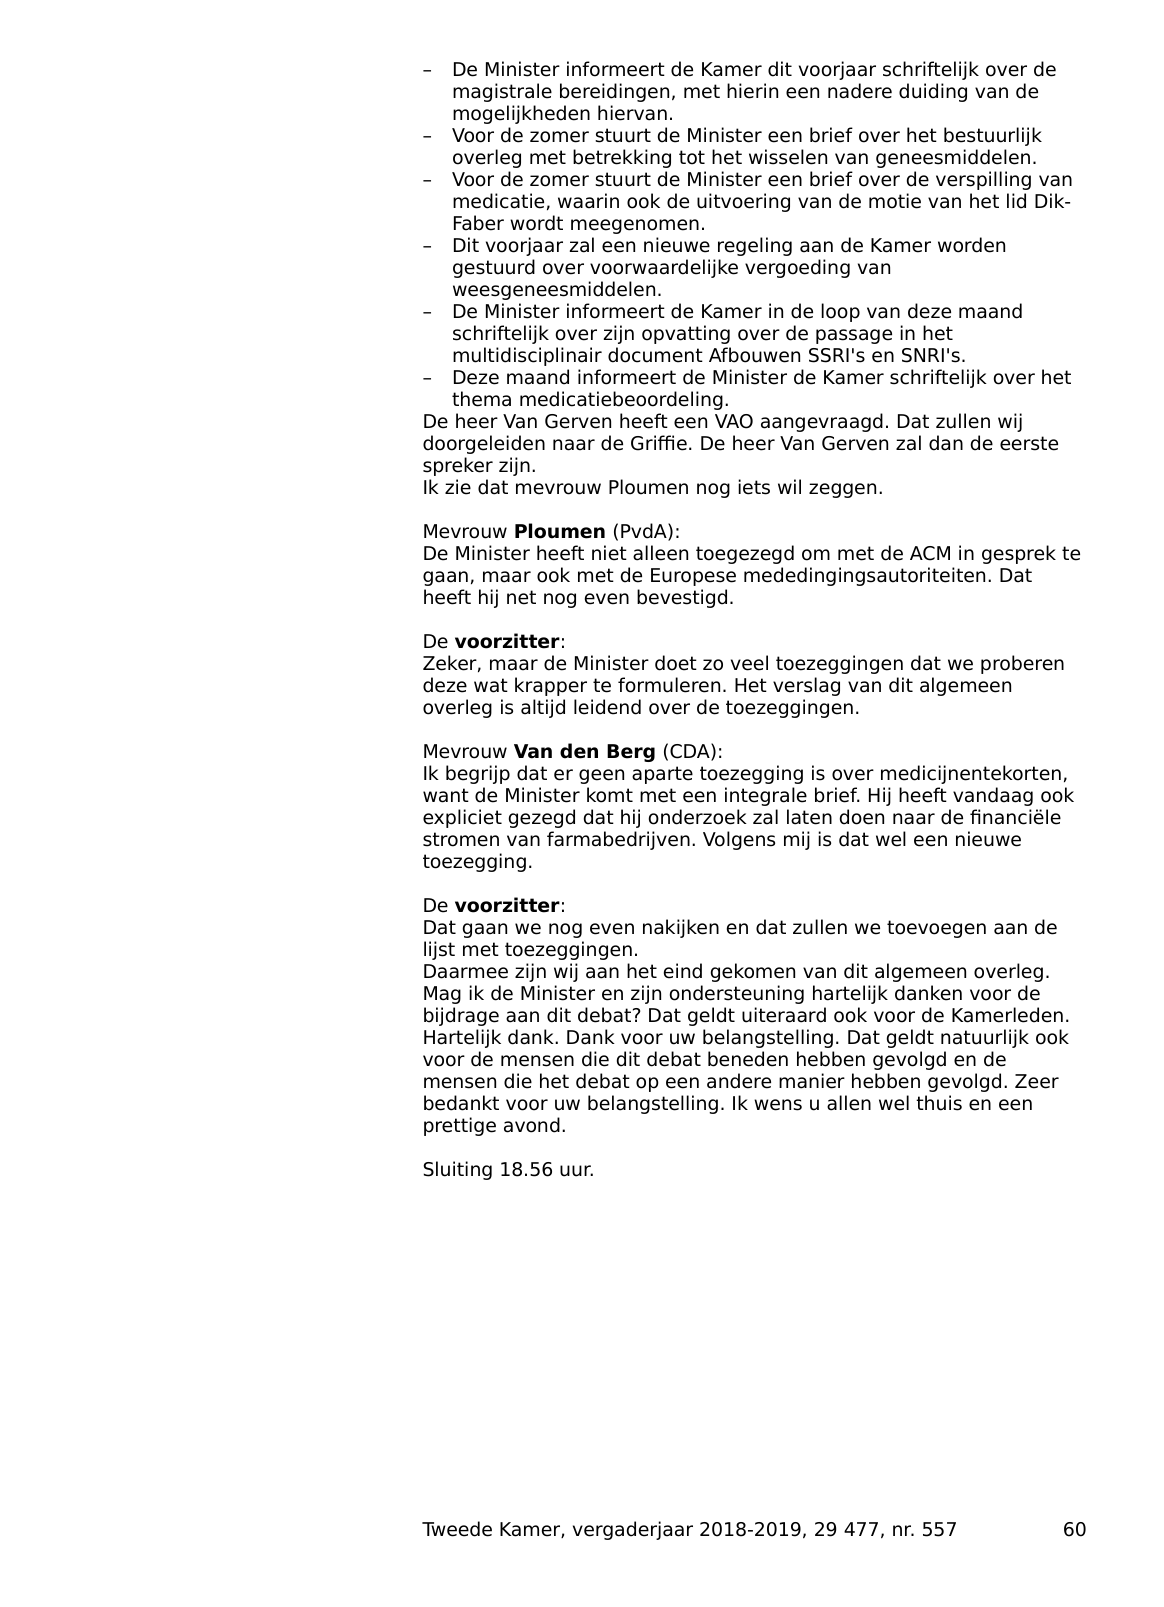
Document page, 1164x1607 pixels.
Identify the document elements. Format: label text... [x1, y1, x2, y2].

text – De Minister informeert de Kamer dit voorjaar schriftelijk over de magistrale bereidingen, met hierin een nadere duiding van de mogelijkheden hiervan. [422, 59, 1087, 125]
text De Minister heeft niet alleen toegezegd om met de ACM in gesprek te gaan, maar ook met de Europese mededingingsautoriteiten. Dat heeft hij net nog even bevestigd. [422, 543, 1087, 609]
text Dat gaan we nog even nakijken en dat zullen we toevoegen aan de lijst met toezeggingen. [422, 917, 1087, 961]
text – Dit voorjaar zal een nieuwe regeling aan de Kamer worden gestuurd over voorwaardelijke vergoeding van weesgeneesmiddelen. [422, 235, 1087, 301]
text – Voor de zomer stuurt de Minister een brief over de verspilling van medicatie, waarin ook de uitvoering van de motie van het lid Dik-Faber wordt meegenomen. [422, 169, 1087, 235]
text – Deze maand informeert de Minister de Kamer schriftelijk over het thema medicatiebeoordeling. [422, 367, 1087, 411]
text De voorzitter: [422, 895, 1087, 917]
text – Voor de zomer stuurt de Minister een brief over het bestuurlijk overleg met betrekking tot het wisselen van geneesmiddelen. [422, 125, 1087, 169]
text Sluiting 18.56 uur. [422, 1159, 1087, 1181]
text Ik zie dat mevrouw Ploumen nog iets wil zeggen. [422, 477, 1087, 499]
text Mevrouw Ploumen (PvdA): [422, 521, 1087, 543]
text Zeker, maar de Minister doet zo veel toezeggingen dat we proberen deze wat krapper te formuleren. Het verslag van dit algemeen overleg is altijd leidend over de toezeggingen. [422, 653, 1087, 719]
text De voorzitter: [422, 631, 1087, 653]
text Daarmee zijn wij aan het eind gekomen van dit algemeen overleg. Mag ik de Minister en zijn ondersteuning hartelijk danken voor de bijdrage aan dit debat? Dat geldt uiteraard ook voor de Kamerleden. Hartelijk dank. Dank voor uw belangstelling. Dat geldt natuurlijk ook voor de mensen die dit debat beneden hebben gevolgd en de mensen die het debat op een andere manier hebben gevolgd. Zeer bedankt voor uw belangstelling. Ik wens u allen wel thuis en een prettige avond. [422, 961, 1087, 1137]
text – De Minister informeert de Kamer in de loop van deze maand schriftelijk over zijn opvatting over de passage in het multidisciplinair document Afbouwen SSRI's en SNRI's. [422, 301, 1087, 367]
text De heer Van Gerven heeft een VAO aangevraagd. Dat zullen wij doorgeleiden naar de Griffie. De heer Van Gerven zal dan de eerste spreker zijn. [422, 411, 1087, 477]
text Mevrouw Van den Berg (CDA): [422, 741, 1087, 763]
text Ik begrijp dat er geen aparte toezegging is over medicijnentekorten, want de Minister komt met een integrale brief. Hij heeft vandaag ook expliciet gezegd dat hij onderzoek zal laten doen naar de financiële stromen van farmabedrijven. Volgens mij is dat wel een nieuwe toezegging. [422, 763, 1087, 873]
